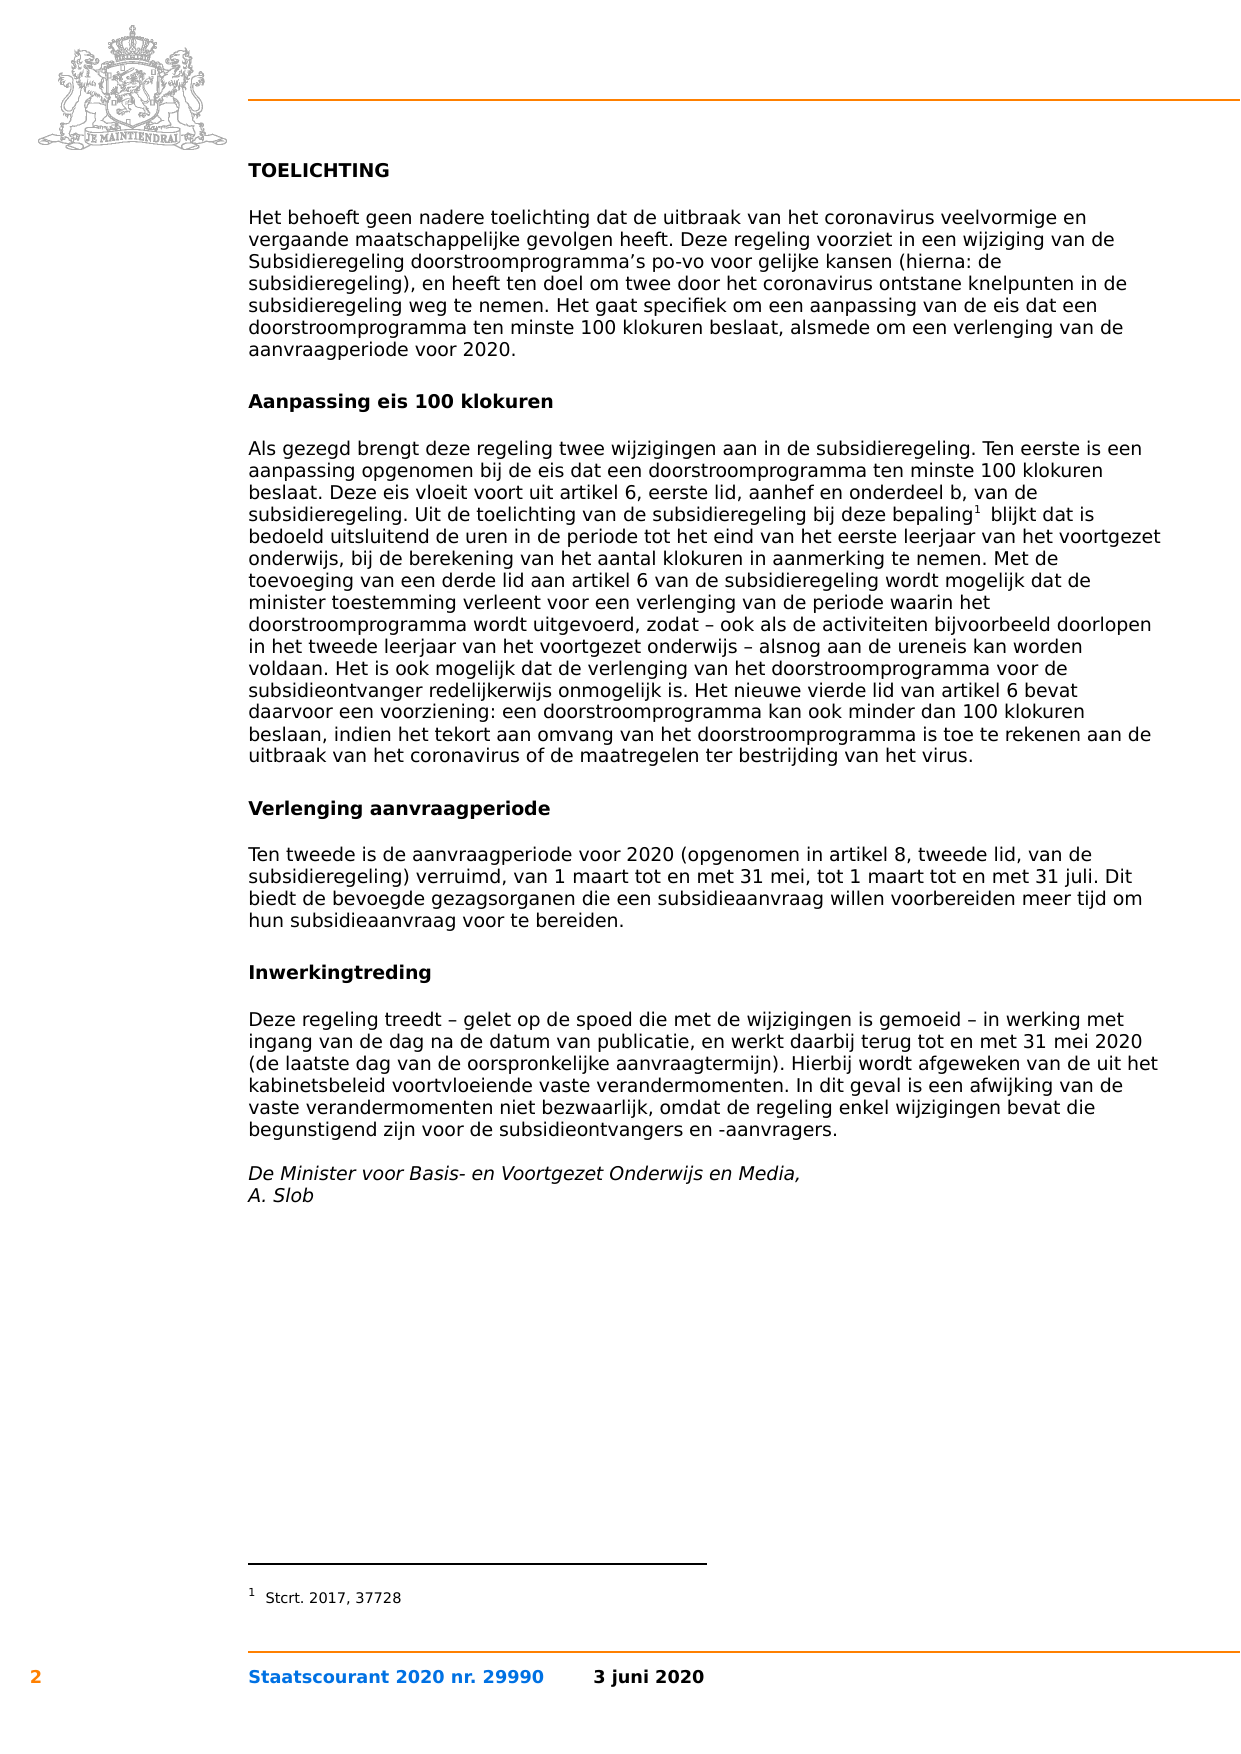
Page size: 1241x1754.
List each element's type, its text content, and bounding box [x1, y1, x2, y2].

picture [38, 25, 227, 150]
text Deze regeling treedt – gelet op de spoed die met de wijzigingen is gemoeid – in werking met ingang van de dag na de datum van publicatie, en werkt daarbij terug tot en met 31 mei 2020 (de laatste dag van de oorspronkelijke aanvraagtermijn). Hierbij wordt afgeweken van de uit het kabinetsbeleid voortvloeiende vaste verandermomenten. In dit geval is een afwijking van de vaste verandermomenten niet bezwaarlijk, omdat de regeling enkel wijzigingen bevat die begunstigend zijn voor de subsidieontvangers en -aanvragers. [248, 1009, 1163, 1141]
text Ten tweede is de aanvraagperiode voor 2020 (opgenomen in artikel 8, tweede lid, van de subsidieregeling) verruimd, van 1 maart tot en met 31 mei, tot 1 maart tot en met 31 juli. Dit biedt de bevoegde gezagsorganen die een subsidieaanvraag willen voorbereiden meer tijd om hun subsidieaanvraag voor te bereiden. [248, 844, 1163, 932]
text De Minister voor Basis- en Voortgezet Onderwijs en Media, A. Slob [248, 1163, 1163, 1207]
text Als gezegd brengt deze regeling twee wijzigingen aan in de subsidieregeling. Ten eerste is een aanpassing opgenomen bij de eis dat een doorstroomprogramma ten minste 100 klokuren beslaat. Deze eis vloeit voort uit artikel 6, eerste lid, aanhef en onderdeel b, van de subsidieregeling. Uit de toelichting van de subsidieregeling bij deze bepaling blijkt dat is bedoeld uitsluitend de uren in de periode tot het eind van het eerste leerjaar van het voortgezet onderwijs, bij de berekening van het aantal klokuren in aanmerking te nemen. Met de toevoeging van een derde lid aan artikel 6 van de subsidieregeling wordt mogelijk dat de minister toestemming verleent voor een verlenging van de periode waarin het doorstroomprogramma wordt uitgevoerd, zodat – ook als de activiteiten bijvoorbeeld doorlopen in het tweede leerjaar van het voortgezet onderwijs – alsnog aan de ureneis kan worden voldaan. Het is ook mogelijk dat de verlenging van het doorstroomprogramma voor de subsidieontvanger redelijkerwijs onmogelijk is. Het nieuwe vierde lid van artikel 6 bevat daarvoor een voorziening: een doorstroomprogramma kan ook minder dan 100 klokuren beslaan, indien het tekort aan omvang van het doorstroomprogramma is toe te rekenen aan de uitbraak van het coronavirus of de maatregelen ter bestrijding van het virus. [248, 438, 1163, 767]
subtitle TOELICHTING [248, 160, 1163, 182]
subtitle Inwerkingtreding [248, 962, 1163, 984]
subtitle Verlenging aanvraagperiode [248, 797, 1163, 819]
text Het behoeft geen nadere toelichting dat de uitbraak van het coronavirus veelvormige en vergaande maatschappelijke gevolgen heeft. Deze regeling voorziet in een wijziging van de Subsidieregeling doorstroomprogramma’s po-vo voor gelijke kansen (hierna: de subsidieregeling), en heeft ten doel om twee door het coronavirus ontstane knelpunten in de subsidieregeling weg te nemen. Het gaat specifiek om een aanpassing van de eis dat een doorstroomprogramma ten minste 100 klokuren beslaat, alsmede om een verlenging van de aanvraagperiode voor 2020. [248, 207, 1163, 361]
text Stcrt. 2017, 37728 [248, 1586, 1163, 1608]
subtitle Aanpassing eis 100 klokuren [248, 391, 1163, 413]
